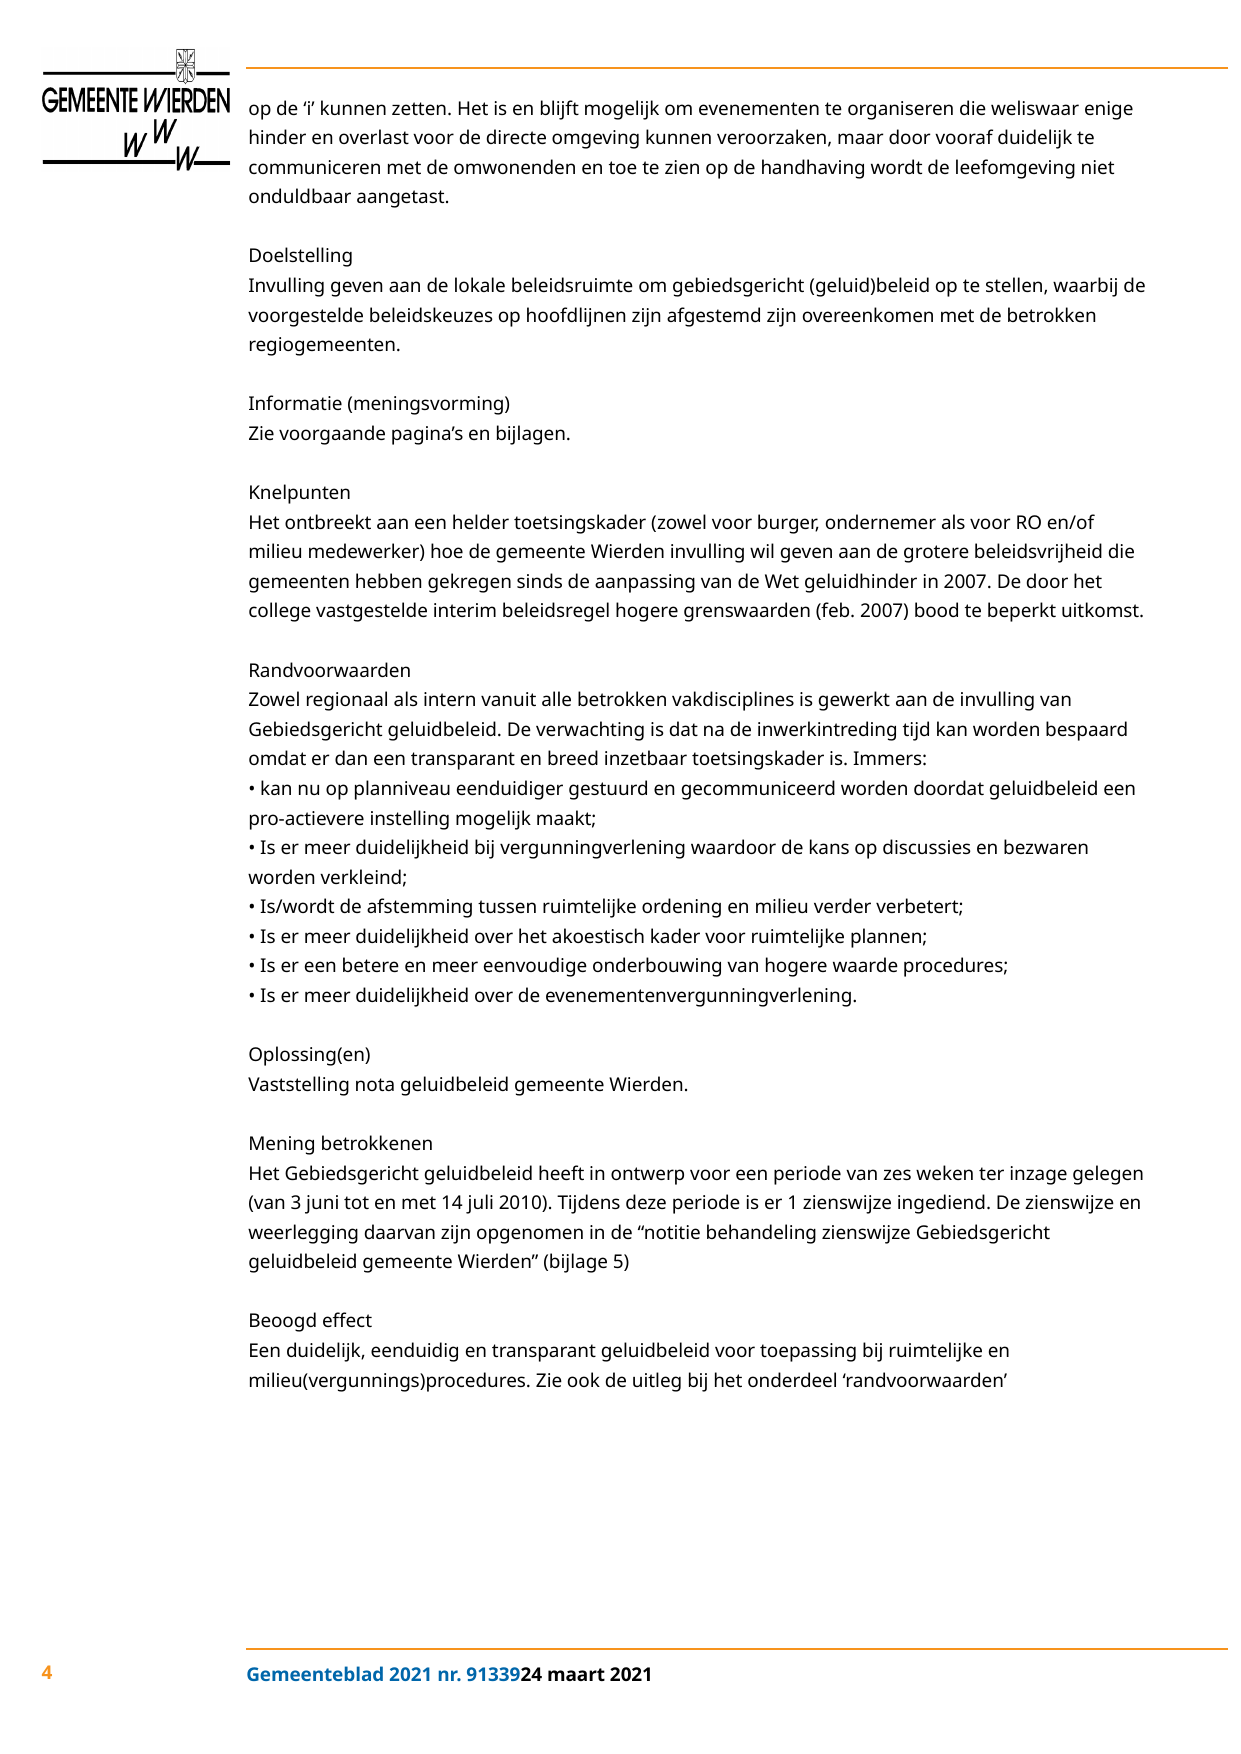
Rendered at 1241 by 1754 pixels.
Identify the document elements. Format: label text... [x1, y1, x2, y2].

text Beoogd effect [248, 1308, 1152, 1333]
text • Is er meer duidelijkheid over het akoestisch kader voor ruimtelijke plannen; [248, 923, 1152, 949]
text Vaststelling nota geluidbeleid gemeente Wierden. [248, 1071, 1152, 1097]
text Zie voorgaande pagina’s en bijlagen. [248, 420, 1152, 446]
text • Is er een betere en meer eenvoudige onderbouwing van hogere waarde procedures; [248, 953, 1152, 978]
text Oplossing(en) [248, 1041, 1152, 1067]
text Het ontbreekt aan een helder toetsingskader (zowel voor burger, ondernemer als voor RO en/of milieu medewerker) hoe de gemeente Wierden invulling wil geven aan de grotere beleidsvrijheid die gemeenten hebben gekregen sinds de aanpassing van de Wet geluidhinder in 2007. De door het college vastgestelde interim beleidsregel hogere grenswaarden (feb. 2007) bood te beperkt uitkomst. [248, 509, 1152, 623]
text Randvoorwaarden [248, 657, 1152, 683]
text Doelstelling [248, 243, 1152, 268]
text Het Gebiedsgericht geluidbeleid heeft in ontwerp voor een periode van zes weken ter inzage gelegen (van 3 juni tot en met 14 juli 2010). Tijdens deze periode is er 1 zienswijze ingediend. De zienswijze en weerlegging daarvan zijn opgenomen in de “notitie behandeling zienswijze Gebiedsgericht geluidbeleid gemeente Wierden” (bijlage 5) [248, 1160, 1152, 1274]
text • Is er meer duidelijkheid bij vergunningverlening waardoor de kans op discussies en bezwaren worden verkleind; [248, 834, 1152, 890]
text Een duidelijk, eenduidig en transparant geluidbeleid voor toepassing bij ruimtelijke en milieu(vergunnings)procedures. Zie ook de uitleg bij het onderdeel ‘randvoorwaarden’ [248, 1337, 1152, 1393]
text Knelpunten [248, 479, 1152, 505]
text Mening betrokkenen [248, 1130, 1152, 1156]
picture [41, 47, 231, 172]
text • Is/wordt de afstemming tussen ruimtelijke ordening en milieu verder verbetert; [248, 893, 1152, 919]
text Zowel regionaal als intern vanuit alle betrokken vakdisciplines is gewerkt aan de invulling van Gebiedsgericht geluidbeleid. De verwachting is dat na de inwerkintreding tijd kan worden bespaard omdat er dan een transparant en breed inzetbaar toetsingskader is. Immers: [248, 686, 1152, 771]
text Invulling geven aan de lokale beleidsruimte om gebiedsgericht (geluid)beleid op te stellen, waarbij de voorgestelde beleidskeuzes op hoofdlijnen zijn afgestemd zijn overeenkomen met de betrokken regiogemeenten. [248, 272, 1152, 357]
text op de ‘i’ kunnen zetten. Het is en blijft mogelijk om evenementen te organiseren die weliswaar enige hinder en overlast voor de directe omgeving kunnen veroorzaken, maar door vooraf duidelijk te communiceren met de omwonenden en toe te zien op de handhaving wordt de leefomgeving niet onduldbaar aangetast. [248, 95, 1152, 209]
text • Is er meer duidelijkheid over de evenementenvergunningverlening. [248, 982, 1152, 1008]
text • kan nu op planniveau eenduidiger gestuurd en gecommuniceerd worden doordat geluidbeleid een pro-actievere instelling mogelijk maakt; [248, 775, 1152, 831]
text Informatie (meningsvorming) [248, 391, 1152, 416]
